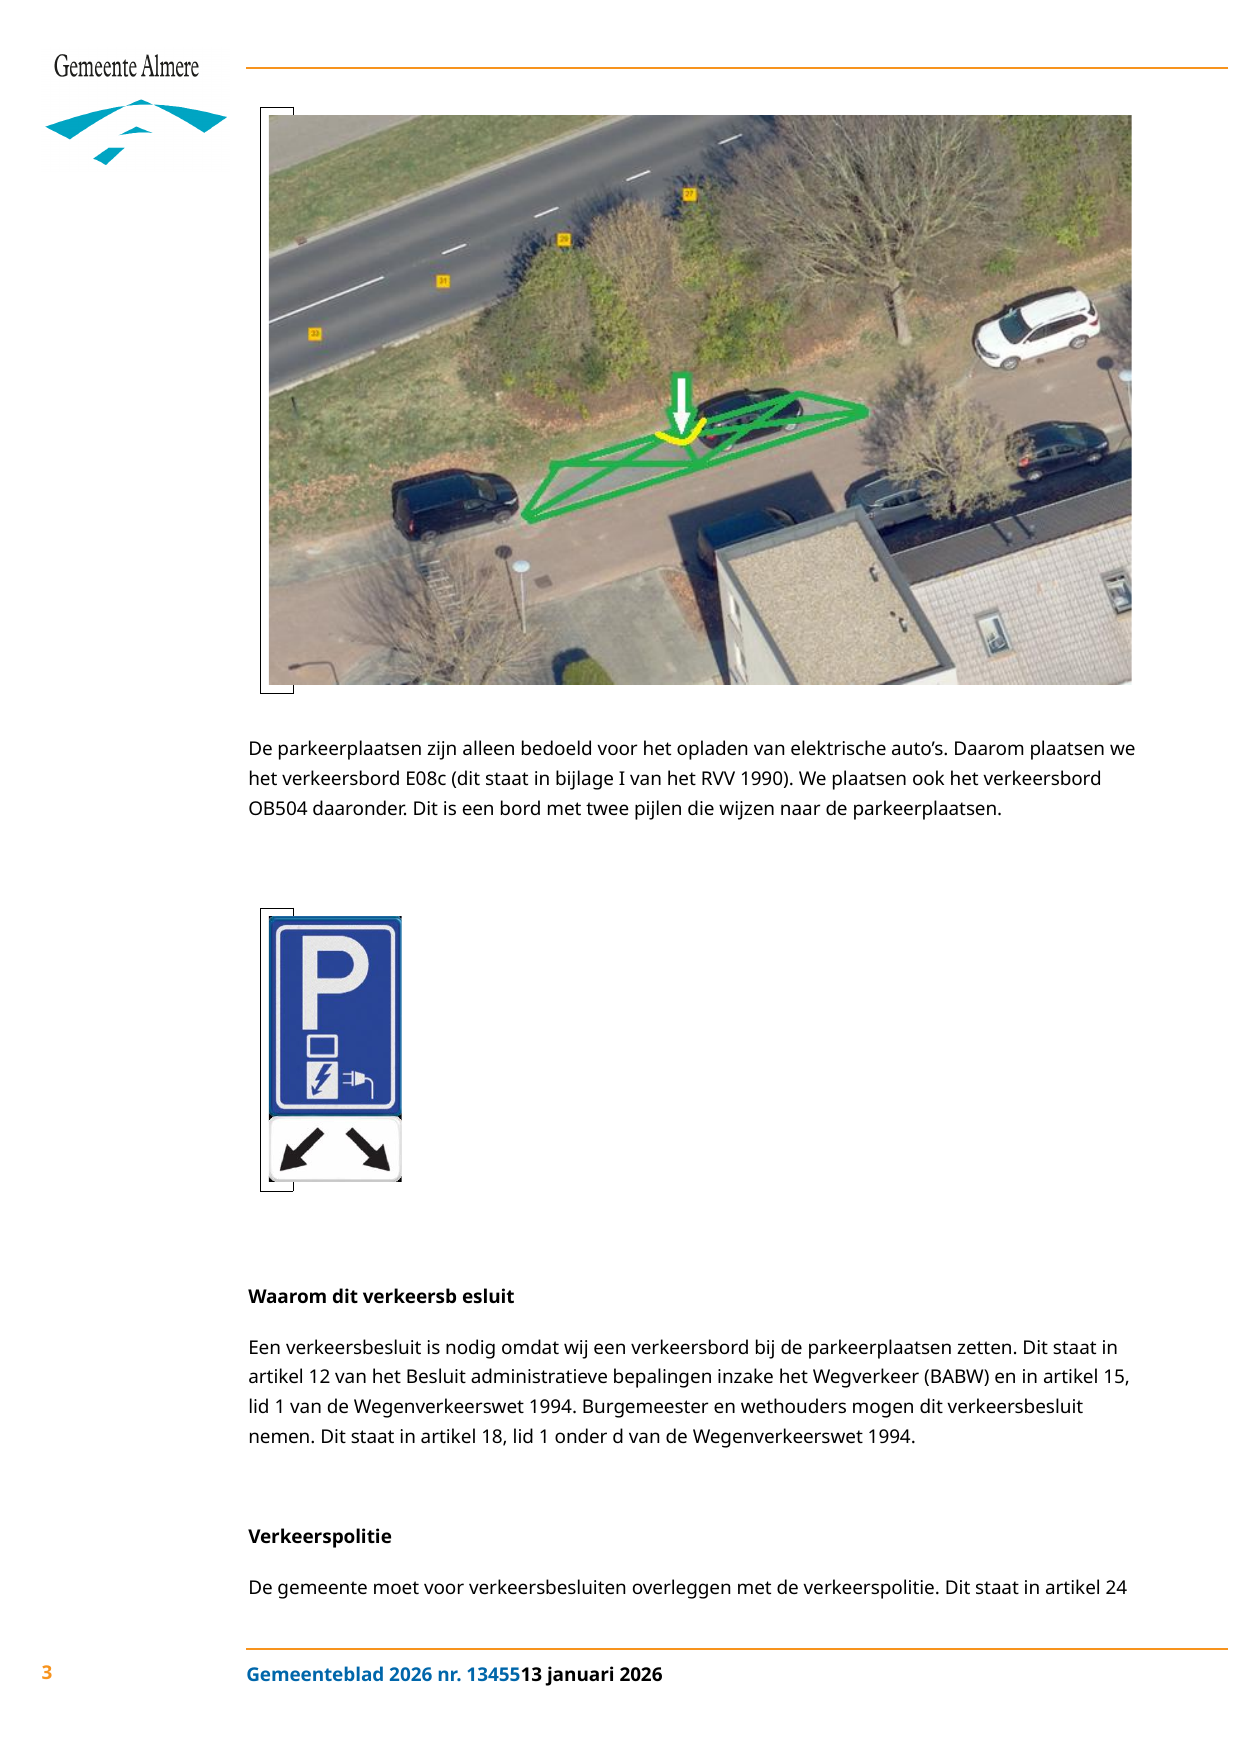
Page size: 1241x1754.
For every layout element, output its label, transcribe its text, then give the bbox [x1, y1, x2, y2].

text De parkeerplaatsen zijn alleen bedoeld voor het opladen van elektrische auto’s. Daarom plaatsen we het verkeersbord E08c (dit staat in bijlage I van het RVV 1990). We plaatsen ook het verkeersbord OB504 daaronder. Dit is een bord met twee pijlen die wijzen naar de parkeerplaatsen. [248, 736, 1152, 820]
text Waarom dit verkeersb esluit [248, 1284, 1152, 1309]
text De gemeente moet voor verkeersbesluiten overleggen met de verkeerspolitie. Dit staat in artikel 24 [248, 1574, 1152, 1600]
picture [268, 916, 402, 1182]
picture [268, 115, 1132, 685]
text Een verkeersbesluit is nodig omdat wij een verkeersbord bij de parkeerplaatsen zetten. Dit staat in artikel 12 van het Besluit administratieve bepalingen inzake het Wegverkeer (BABW) en in artikel 15, lid 1 van de Wegenverkeerswet 1994. Burgemeester en wethouders mogen dit verkeersbesluit nemen. Dit staat in artikel 18, lid 1 onder d van de Wegenverkeerswet 1994. [248, 1334, 1152, 1448]
text Verkeerspolitie [248, 1524, 1152, 1549]
picture [41, 47, 231, 172]
